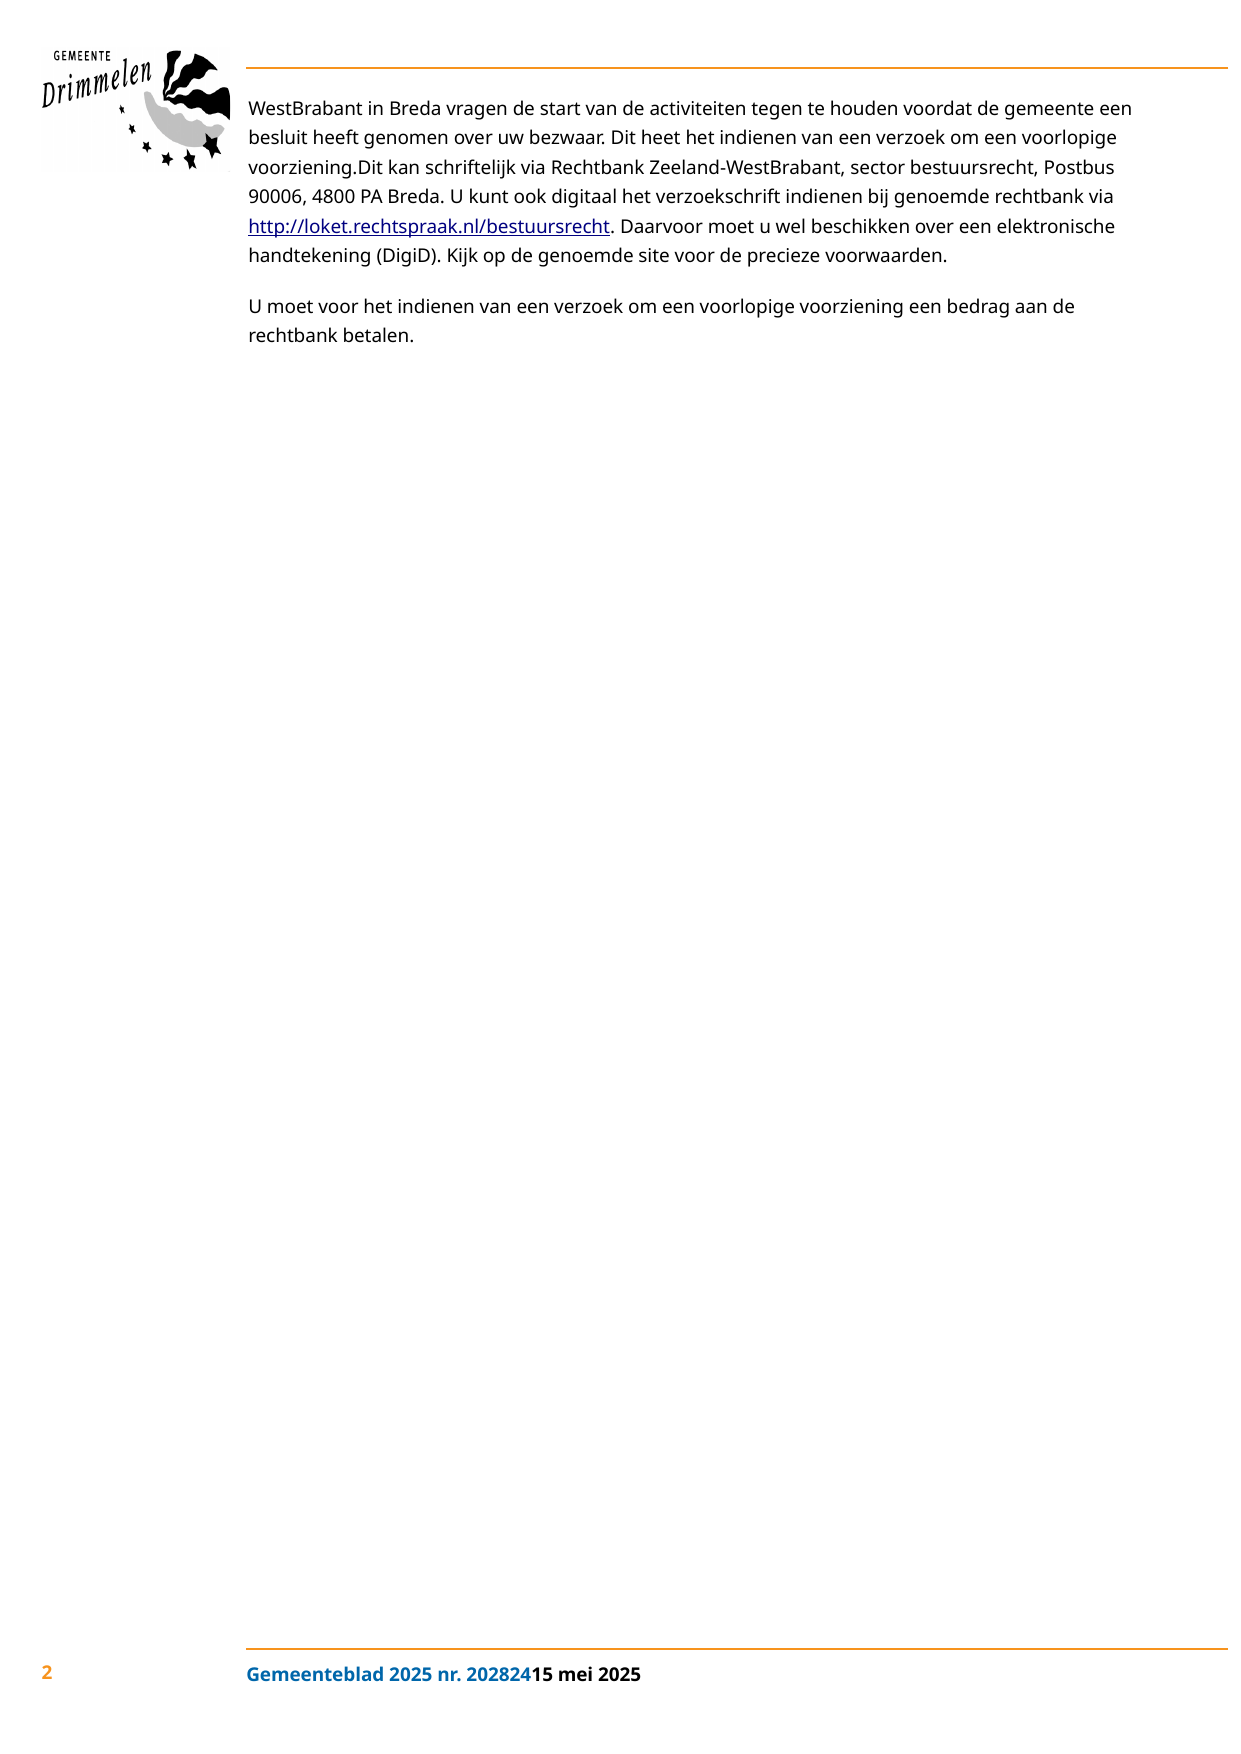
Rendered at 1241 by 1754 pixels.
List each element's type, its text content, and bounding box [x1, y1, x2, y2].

text WestBrabant in Breda vragen de start van de activiteiten tegen te houden voordat de gemeente een besluit heeft genomen over uw bezwaar. Dit heet het indienen van een verzoek om een voorlopige voorziening.Dit kan schriftelijk via Rechtbank Zeeland-WestBrabant, sector bestuursrecht, Postbus 90006, 4800 PA Breda. U kunt ook digitaal het verzoekschrift indienen bij genoemde rechtbank via http://loket.rechtspraak.nl/bestuursrecht. Daarvoor moet u wel beschikken over een elektronische handtekening (DigiD). Kijk op de genoemde site voor de precieze voorwaarden. [248, 95, 1152, 268]
text U moet voor het indienen van een verzoek om een voorlopige voorziening een bedrag aan de rechtbank betalen. [248, 293, 1152, 348]
picture [41, 47, 231, 172]
